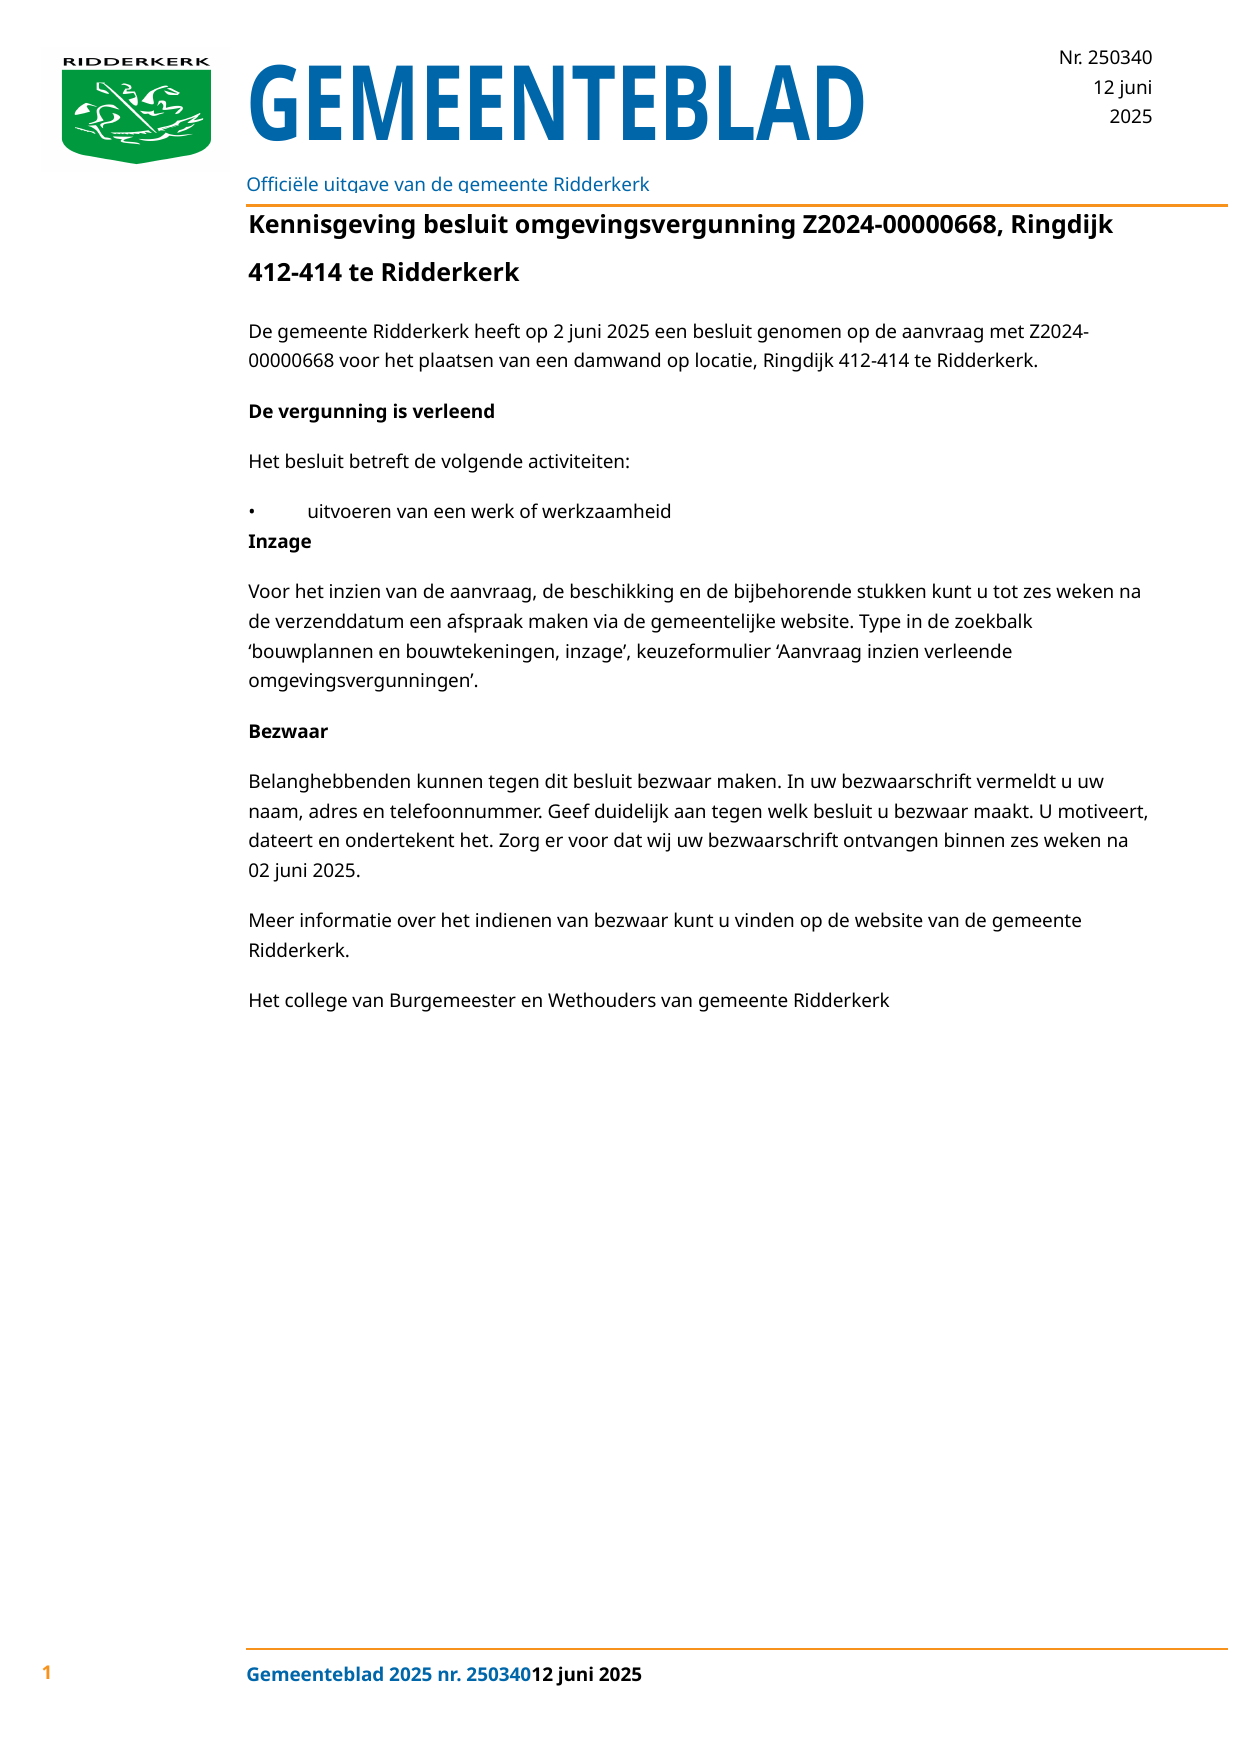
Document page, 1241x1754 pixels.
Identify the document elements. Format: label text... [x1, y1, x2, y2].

picture [41, 47, 231, 172]
text Bezwaar [248, 718, 1152, 744]
text Het besluit betreft de volgende activiteiten: [248, 448, 1152, 474]
text Inzage [248, 528, 1152, 554]
text Meer informatie over het indienen van bezwaar kunt u vinden op de website van de gemeente Ridderkerk. [248, 907, 1152, 963]
list uitvoeren van een werk of werkzaamheid [248, 499, 1152, 524]
text De vergunning is verleend [248, 398, 1152, 424]
text Voor het inzien van de aanvraag, de beschikking en de bijbehorende stukken kunt u tot zes weken na de verzenddatum een afspraak maken via de gemeentelijke website. Type in de zoekbalk ‘bouwplannen en bouwtekeningen, inzage’, keuzeformulier ‘Aanvraag inzien verleende omgevingsvergunningen’. [248, 579, 1152, 693]
text Kennisgeving besluit omgevingsvergunning Z2024-00000668, Ringdijk 412-414 te Ridderkerk [248, 207, 1152, 288]
text De gemeente Ridderkerk heeft op 2 juni 2025 een besluit genomen op de aanvraag met Z2024-00000668 voor het plaatsen van een damwand op locatie, Ringdijk 412-414 te Ridderkerk. [248, 318, 1152, 373]
text Het college van Burgemeester en Wethouders van gemeente Ridderkerk [248, 987, 1152, 1013]
text Belanghebbenden kunnen tegen dit besluit bezwaar maken. In uw bezwaarschrift vermeldt u uw naam, adres en telefoonnummer. Geef duidelijk aan tegen welk besluit u bezwaar maakt. U motiveert, dateert en ondertekent het. Zorg er voor dat wij uw bezwaarschrift ontvangen binnen zes weken na 02 juni 2025. [248, 768, 1152, 883]
